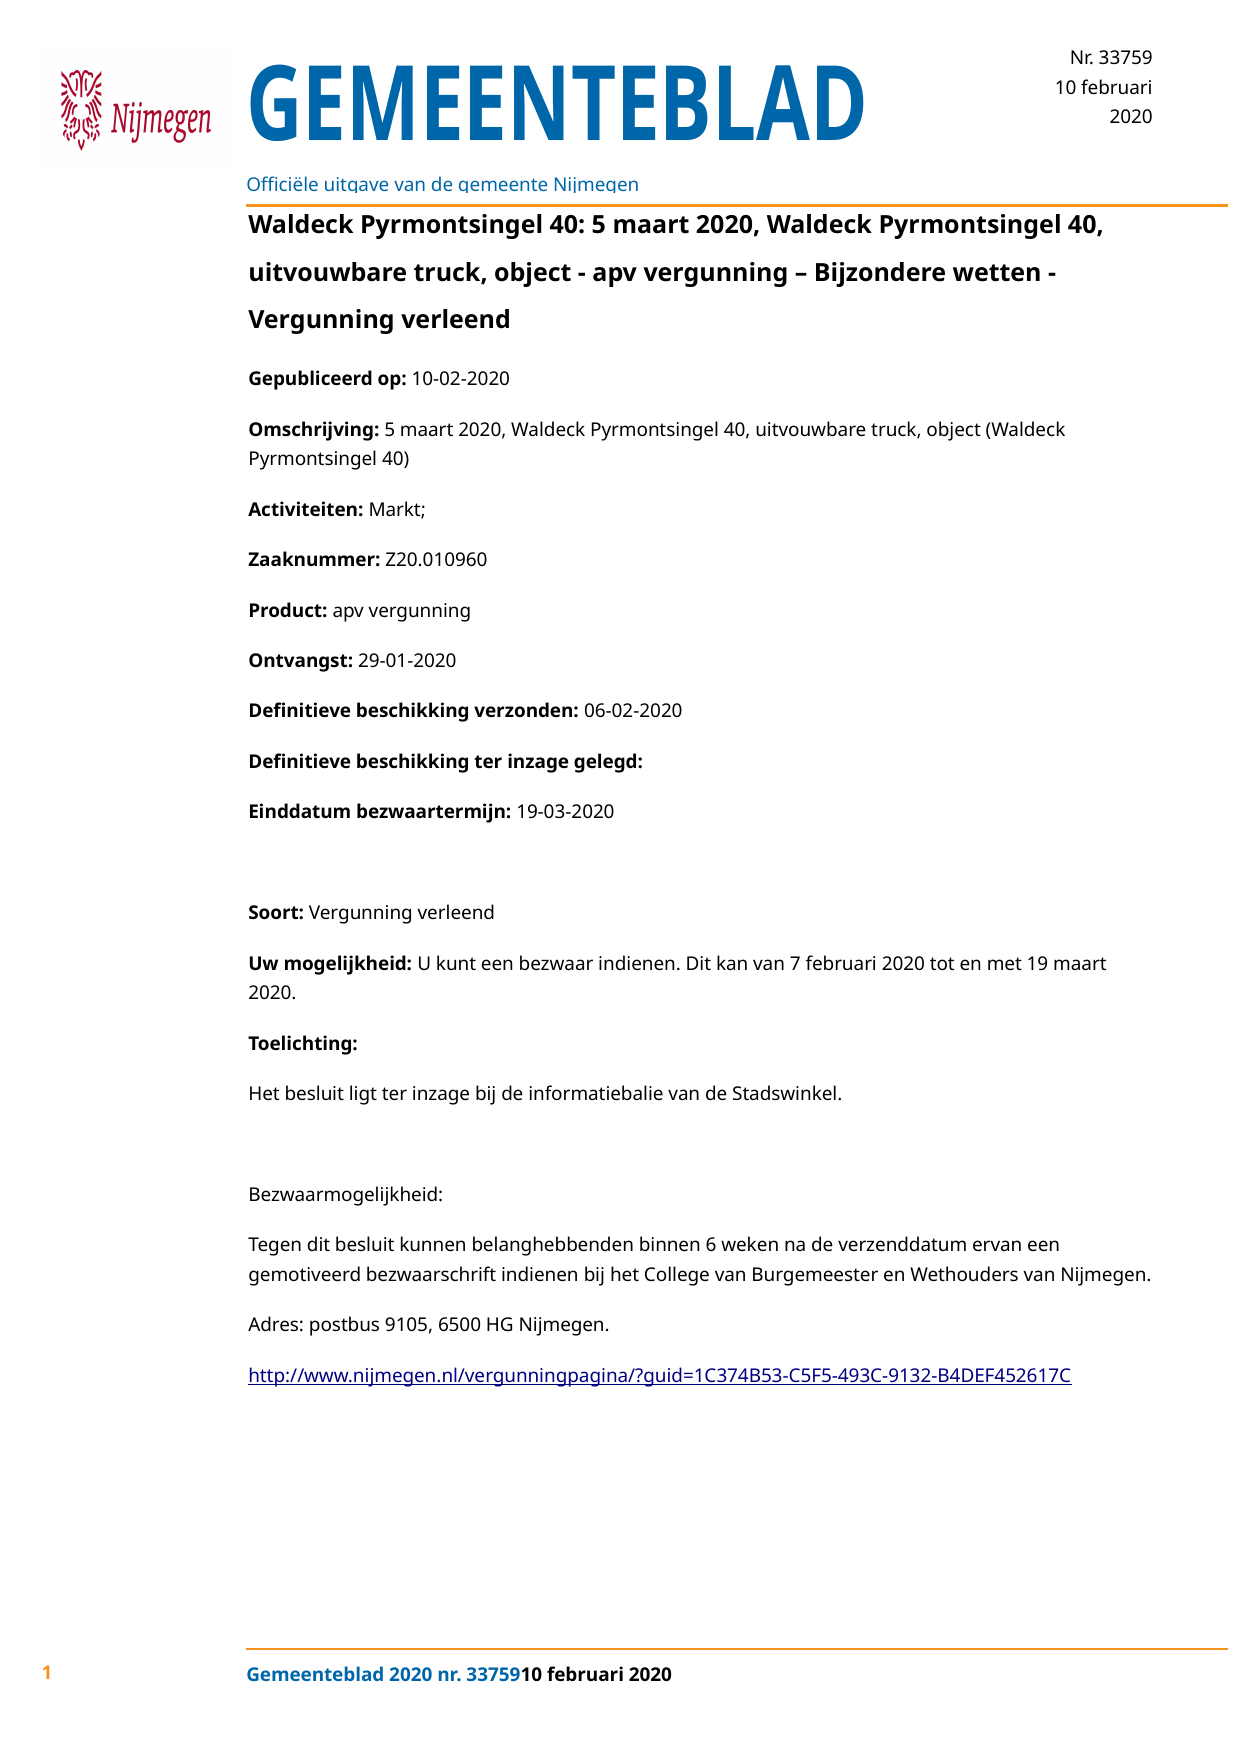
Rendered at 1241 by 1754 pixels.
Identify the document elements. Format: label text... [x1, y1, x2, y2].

text Tegen dit besluit kunnen belanghebbenden binnen 6 weken na de verzenddatum ervan een gemotiveerd bezwaarschrift indienen bij het College van Burgemeester en Wethouders van Nijmegen. [248, 1231, 1152, 1287]
text Activiteiten: Markt; [248, 496, 1152, 522]
text Product: apv vergunning [248, 597, 1152, 622]
text Definitieve beschikking ter inzage gelegd: [248, 748, 1152, 774]
text Omschrijving: 5 maart 2020, Waldeck Pyrmontsingel 40, uitvouwbare truck, object (Waldeck Pyrmontsingel 40) [248, 416, 1152, 471]
text Uw mogelijkheid: U kunt een bezwaar indienen. Dit kan van 7 februari 2020 tot en met 19 maart 2020. [248, 950, 1152, 1005]
text Zaaknummer: Z20.010960 [248, 546, 1152, 572]
text Gepubliceerd op: 10-02-2020 [248, 366, 1152, 391]
text Waldeck Pyrmontsingel 40: 5 maart 2020, Waldeck Pyrmontsingel 40, uitvouwbare truck, object - apv vergunning – Bijzondere wetten - Vergunning verleend [248, 207, 1152, 336]
text Het besluit ligt ter inzage bij de informatiebalie van de Stadswinkel. [248, 1080, 1152, 1106]
text Soort: Vergunning verleend [248, 899, 1152, 925]
text Bezwaarmogelijkheid: [248, 1181, 1152, 1207]
text Adres: postbus 9105, 6500 HG Nijmegen. [248, 1311, 1152, 1337]
text Ontvangst: 29-01-2020 [248, 647, 1152, 673]
text Definitieve beschikking verzonden: 06-02-2020 [248, 698, 1152, 723]
text Einddatum bezwaartermijn: 19-03-2020 [248, 798, 1152, 824]
text Toelichting: [248, 1030, 1152, 1055]
picture [41, 47, 231, 172]
text http://www.nijmegen.nl/vergunningpagina/?guid=1C374B53-C5F5-493C-9132-B4DEF452617C [248, 1362, 1152, 1387]
